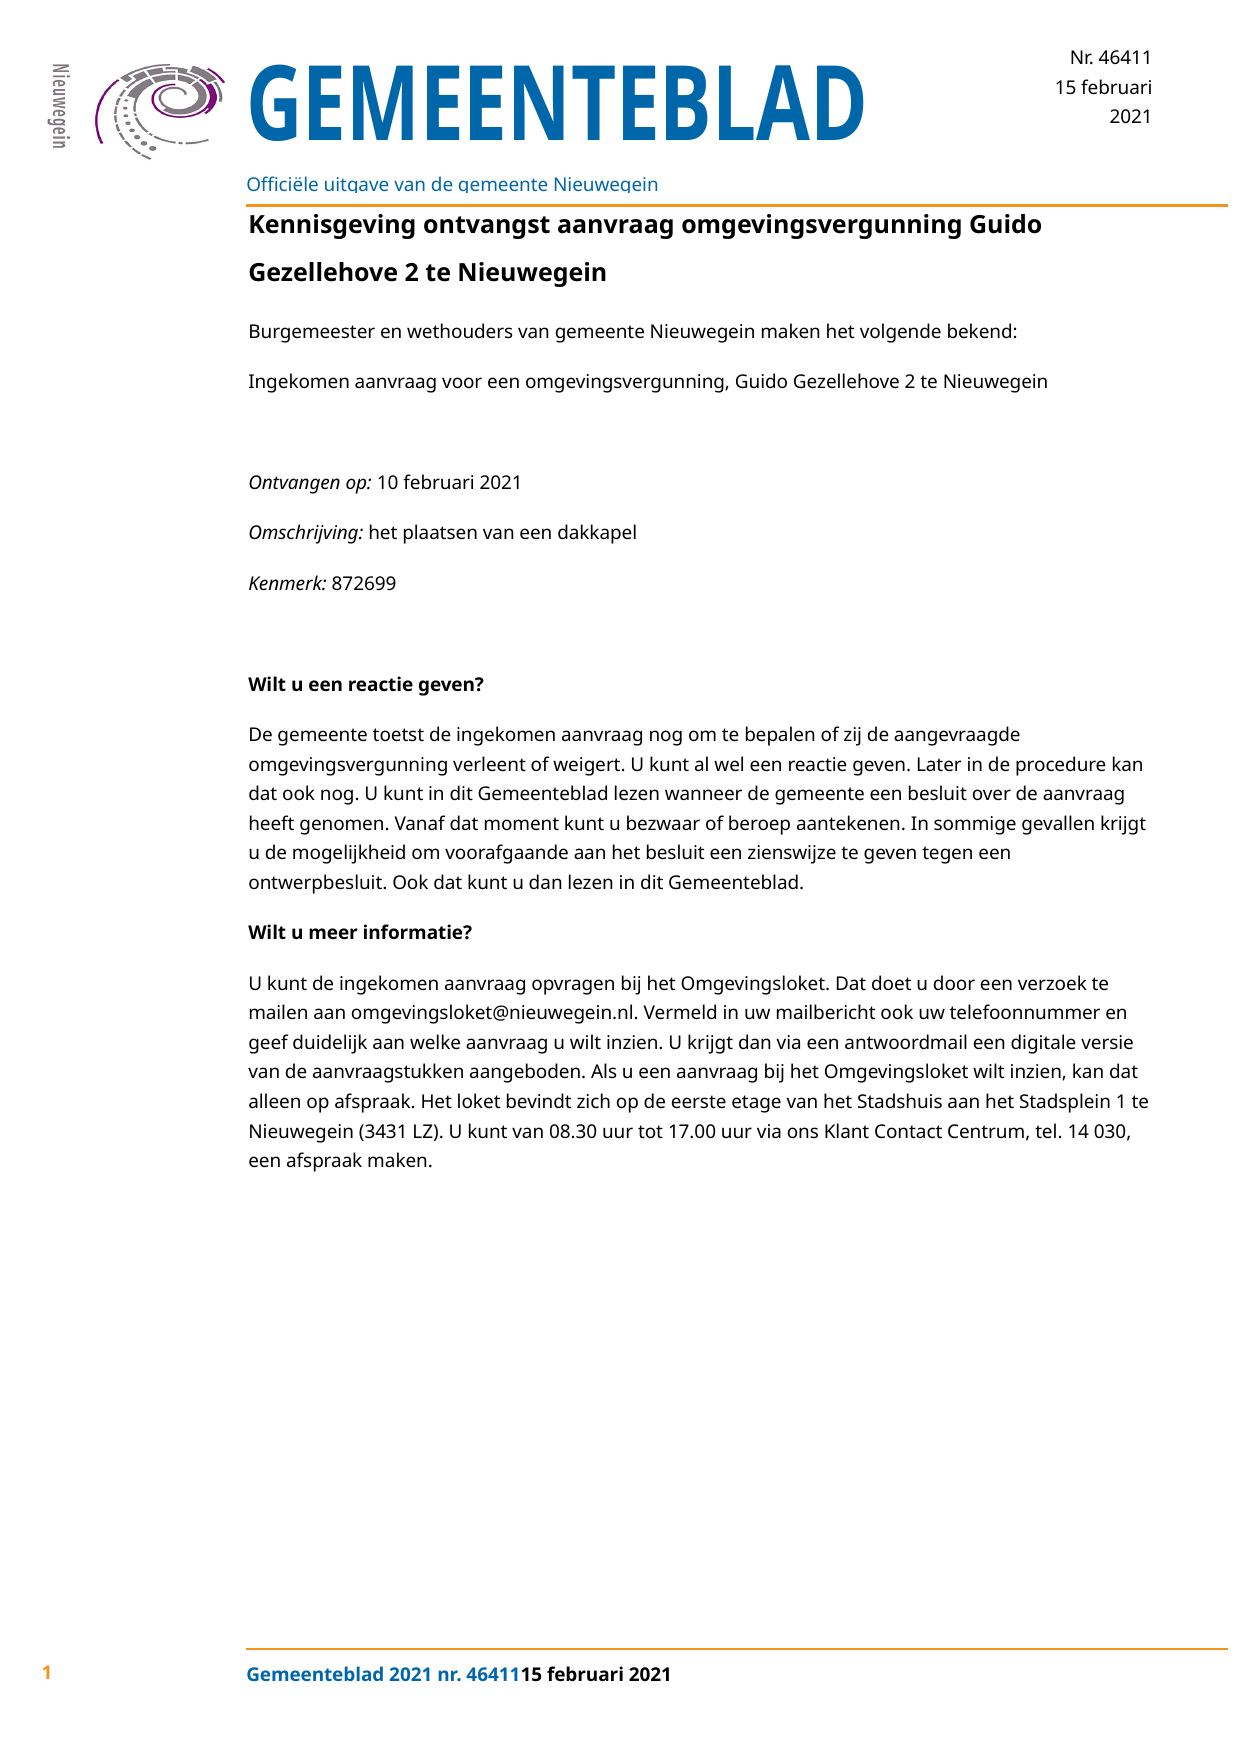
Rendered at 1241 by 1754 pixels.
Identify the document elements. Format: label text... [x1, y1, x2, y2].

text Ontvangen op: 10 februari 2021 [248, 469, 1152, 495]
text Kenmerk: 872699 [248, 570, 1152, 596]
text Omschrijving: het plaatsen van een dakkapel [248, 519, 1152, 545]
text Wilt u een reactie geven? [248, 671, 1152, 697]
text De gemeente toetst de ingekomen aanvraag nog om te bepalen of zij de aangevraagde omgevingsvergunning verleent of weigert. U kunt al wel een reactie geven. Later in de procedure kan dat ook nog. U kunt in dit Gemeenteblad lezen wanneer de gemeente een besluit over de aanvraag heeft genomen. Vanaf dat moment kunt u bezwaar of beroep aantekenen. In sommige gevallen krijgt u de mogelijkheid om voorafgaande aan het besluit een zienswijze te geven tegen een ontwerpbesluit. Ook dat kunt u dan lezen in dit Gemeenteblad. [248, 721, 1152, 895]
text U kunt de ingekomen aanvraag opvragen bij het Omgevingsloket. Dat doet u door een verzoek te mailen aan omgevingsloket@nieuwegein.nl. Vermeld in uw mailbericht ook uw telefoonnummer en geef duidelijk aan welke aanvraag u wilt inzien. U krijgt dan via een antwoordmail een digitale versie van de aanvraagstukken aangeboden. Als u een aanvraag bij het Omgevingsloket wilt inzien, kan dat alleen op afspraak. Het loket bevindt zich op de eerste etage van het Stadshuis aan het Stadsplein 1 te Nieuwegein (3431 LZ). U kunt van 08.30 uur tot 17.00 uur via ons Klant Contact Centrum, tel. 14 030, een afspraak maken. [248, 970, 1152, 1173]
text Burgemeester en wethouders van gemeente Nieuwegein maken het volgende bekend: [248, 318, 1152, 344]
text Ingekomen aanvraag voor een omgevingsvergunning, Guido Gezellehove 2 te Nieuwegein [248, 368, 1152, 394]
text Kennisgeving ontvangst aanvraag omgevingsvergunning Guido Gezellehove 2 te Nieuwegein [248, 207, 1152, 288]
picture [41, 47, 231, 172]
text Wilt u meer informatie? [248, 919, 1152, 945]
